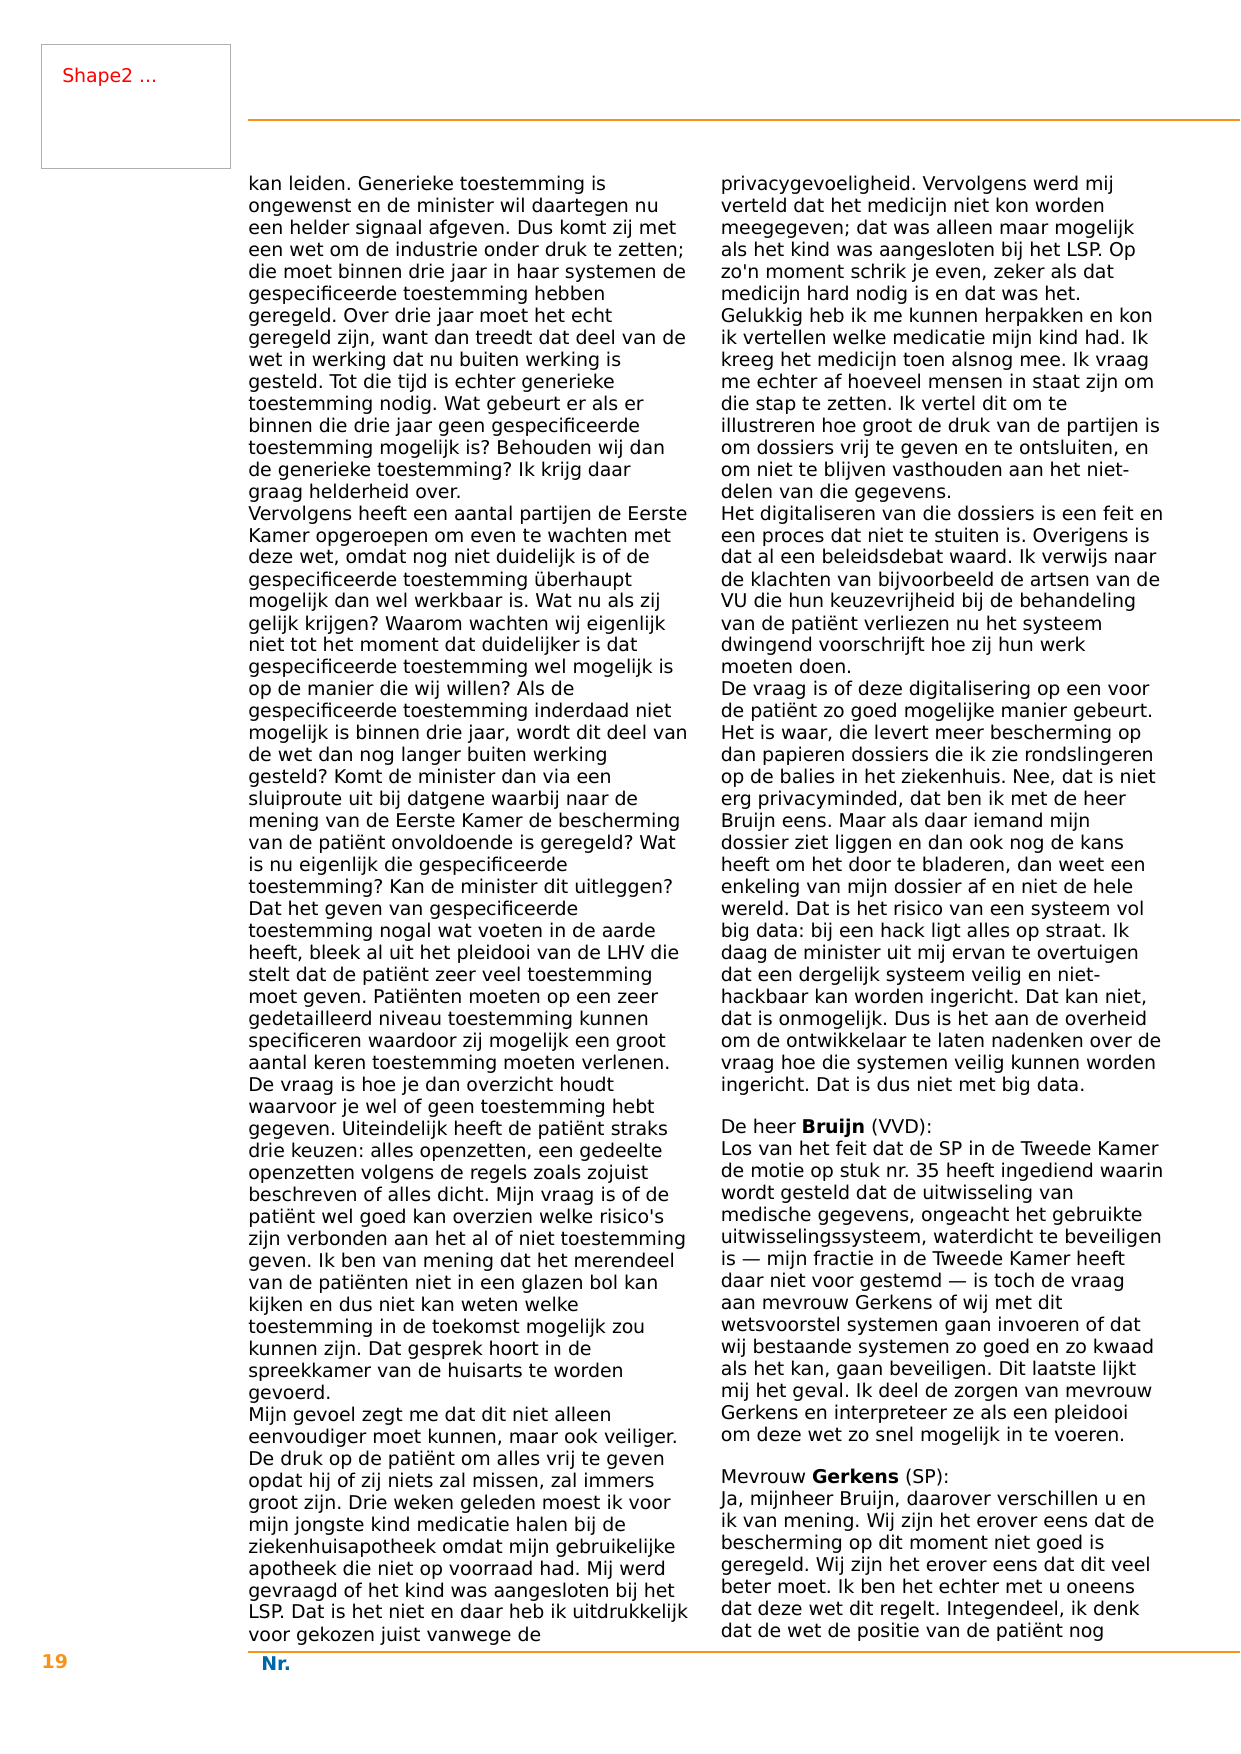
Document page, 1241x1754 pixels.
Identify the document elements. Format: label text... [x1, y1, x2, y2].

text Vervolgens heeft een aantal partijen de Eerste Kamer opgeroepen om even te wachten met deze wet, omdat nog niet duidelijk is of de gespecificeerde toestemming überhaupt mogelijk dan wel werkbaar is. Wat nu als zij gelijk krijgen? Waarom wachten wij eigenlijk niet tot het moment dat duidelijker is dat gespecificeerde toestemming wel mogelijk is op de manier die wij willen? Als de gespecificeerde toestemming inderdaad niet mogelijk is binnen drie jaar, wordt dit deel van de wet dan nog langer buiten werking gesteld? Komt de minister dan via een sluiproute uit bij datgene waarbij naar de mening van de Eerste Kamer de bescherming van de patiënt onvoldoende is geregeld? Wat is nu eigenlijk die gespecificeerde toestemming? Kan de minister dit uitleggen? [248, 502, 691, 898]
text kan leiden. Generieke toestemming is ongewenst en de minister wil daartegen nu een helder signaal afgeven. Dus komt zij met een wet om de industrie onder druk te zetten; die moet binnen drie jaar in haar systemen de gespecificeerde toestemming hebben geregeld. Over drie jaar moet het echt geregeld zijn, want dan treedt dat deel van de wet in werking dat nu buiten werking is gesteld. Tot die tijd is echter generieke toestemming nodig. Wat gebeurt er als er binnen die drie jaar geen gespecificeerde toestemming mogelijk is? Behouden wij dan de generieke toestemming? Ik krijg daar graag helderheid over. [248, 173, 691, 502]
text Mijn gevoel zegt me dat dit niet alleen eenvoudiger moet kunnen, maar ook veiliger. De druk op de patiënt om alles vrij te geven opdat hij of zij niets zal missen, zal immers groot zijn. Drie weken geleden moest ik voor mijn jongste kind medicatie halen bij de ziekenhuisapotheek omdat mijn gebruikelijke apotheek die niet op voorraad had. Mij werd gevraagd of het kind was aangesloten bij het LSP. Dat is het niet en daar heb ik uitdrukkelijk voor gekozen juist vanwege de [248, 1404, 691, 1645]
text Los van het feit dat de SP in de Tweede Kamer de motie op stuk nr. 35 heeft ingediend waarin wordt gesteld dat de uitwisseling van medische gegevens, ongeacht het gebruikte uitwisselingssysteem, waterdicht te beveiligen is — mijn fractie in de Tweede Kamer heeft daar niet voor gestemd — is toch de vraag aan mevrouw Gerkens of wij met dit wetsvoorstel systemen gaan invoeren of dat wij bestaande systemen zo goed en zo kwaad als het kan, gaan beveiligen. Dit laatste lijkt mij het geval. Ik deel de zorgen van mevrouw Gerkens en interpreteer ze als een pleidooi om deze wet zo snel mogelijk in te voeren. [721, 1138, 1163, 1446]
text De vraag is of deze digitalisering op een voor de patiënt zo goed mogelijke manier gebeurt. Het is waar, die levert meer bescherming op dan papieren dossiers die ik zie rondslingeren op de balies in het ziekenhuis. Nee, dat is niet erg privacyminded, dat ben ik met de heer Bruijn eens. Maar als daar iemand mijn dossier ziet liggen en dan ook nog de kans heeft om het door te bladeren, dan weet een enkeling van mijn dossier af en niet de hele wereld. Dat is het risico van een systeem vol big data: bij een hack ligt alles op straat. Ik daag de minister uit mij ervan te overtuigen dat een dergelijk systeem veilig en niet-hackbaar kan worden ingericht. Dat kan niet, dat is onmogelijk. Dus is het aan de overheid om de ontwikkelaar te laten nadenken over de vraag hoe die systemen veilig kunnen worden ingericht. Dat is dus niet met big data. [721, 678, 1163, 1096]
text De heer Bruijn (VVD): [721, 1116, 1163, 1138]
text privacygevoeligheid. Vervolgens werd mij verteld dat het medicijn niet kon worden meegegeven; dat was alleen maar mogelijk als het kind was aangesloten bij het LSP. Op zo'n moment schrik je even, zeker als dat medicijn hard nodig is en dat was het. Gelukkig heb ik me kunnen herpakken en kon ik vertellen welke medicatie mijn kind had. Ik kreeg het medicijn toen alsnog mee. Ik vraag me echter af hoeveel mensen in staat zijn om die stap te zetten. Ik vertel dit om te illustreren hoe groot de druk van de partijen is om dossiers vrij te geven en te ontsluiten, en om niet te blijven vasthouden aan het niet-delen van die gegevens. [721, 173, 1163, 502]
text Dat het geven van gespecificeerde toestemming nogal wat voeten in de aarde heeft, bleek al uit het pleidooi van de LHV die stelt dat de patiënt zeer veel toestemming moet geven. Patiënten moeten op een zeer gedetailleerd niveau toestemming kunnen specificeren waardoor zij mogelijk een groot aantal keren toestemming moeten verlenen. De vraag is hoe je dan overzicht houdt waarvoor je wel of geen toestemming hebt gegeven. Uiteindelijk heeft de patiënt straks drie keuzen: alles openzetten, een gedeelte openzetten volgens de regels zoals zojuist beschreven of alles dicht. Mijn vraag is of de patiënt wel goed kan overzien welke risico's zijn verbonden aan het al of niet toestemming geven. Ik ben van mening dat het merendeel van de patiënten niet in een glazen bol kan kijken en dus niet kan weten welke toestemming in de toekomst mogelijk zou kunnen zijn. Dat gesprek hoort in de spreekkamer van de huisarts te worden gevoerd. [248, 898, 691, 1404]
text Het digitaliseren van die dossiers is een feit en een proces dat niet te stuiten is. Overigens is dat al een beleidsdebat waard. Ik verwijs naar de klachten van bijvoorbeeld de artsen van de VU die hun keuzevrijheid bij de behandeling van de patiënt verliezen nu het systeem dwingend voorschrijft hoe zij hun werk moeten doen. [721, 502, 1163, 678]
text Ja, mijnheer Bruijn, daarover verschillen u en ik van mening. Wij zijn het erover eens dat de bescherming op dit moment niet goed is geregeld. Wij zijn het erover eens dat dit veel beter moet. Ik ben het echter met u oneens dat deze wet dit regelt. Integendeel, ik denk dat de wet de positie van de patiënt nog [721, 1488, 1163, 1641]
text Mevrouw Gerkens (SP): [721, 1466, 1163, 1488]
